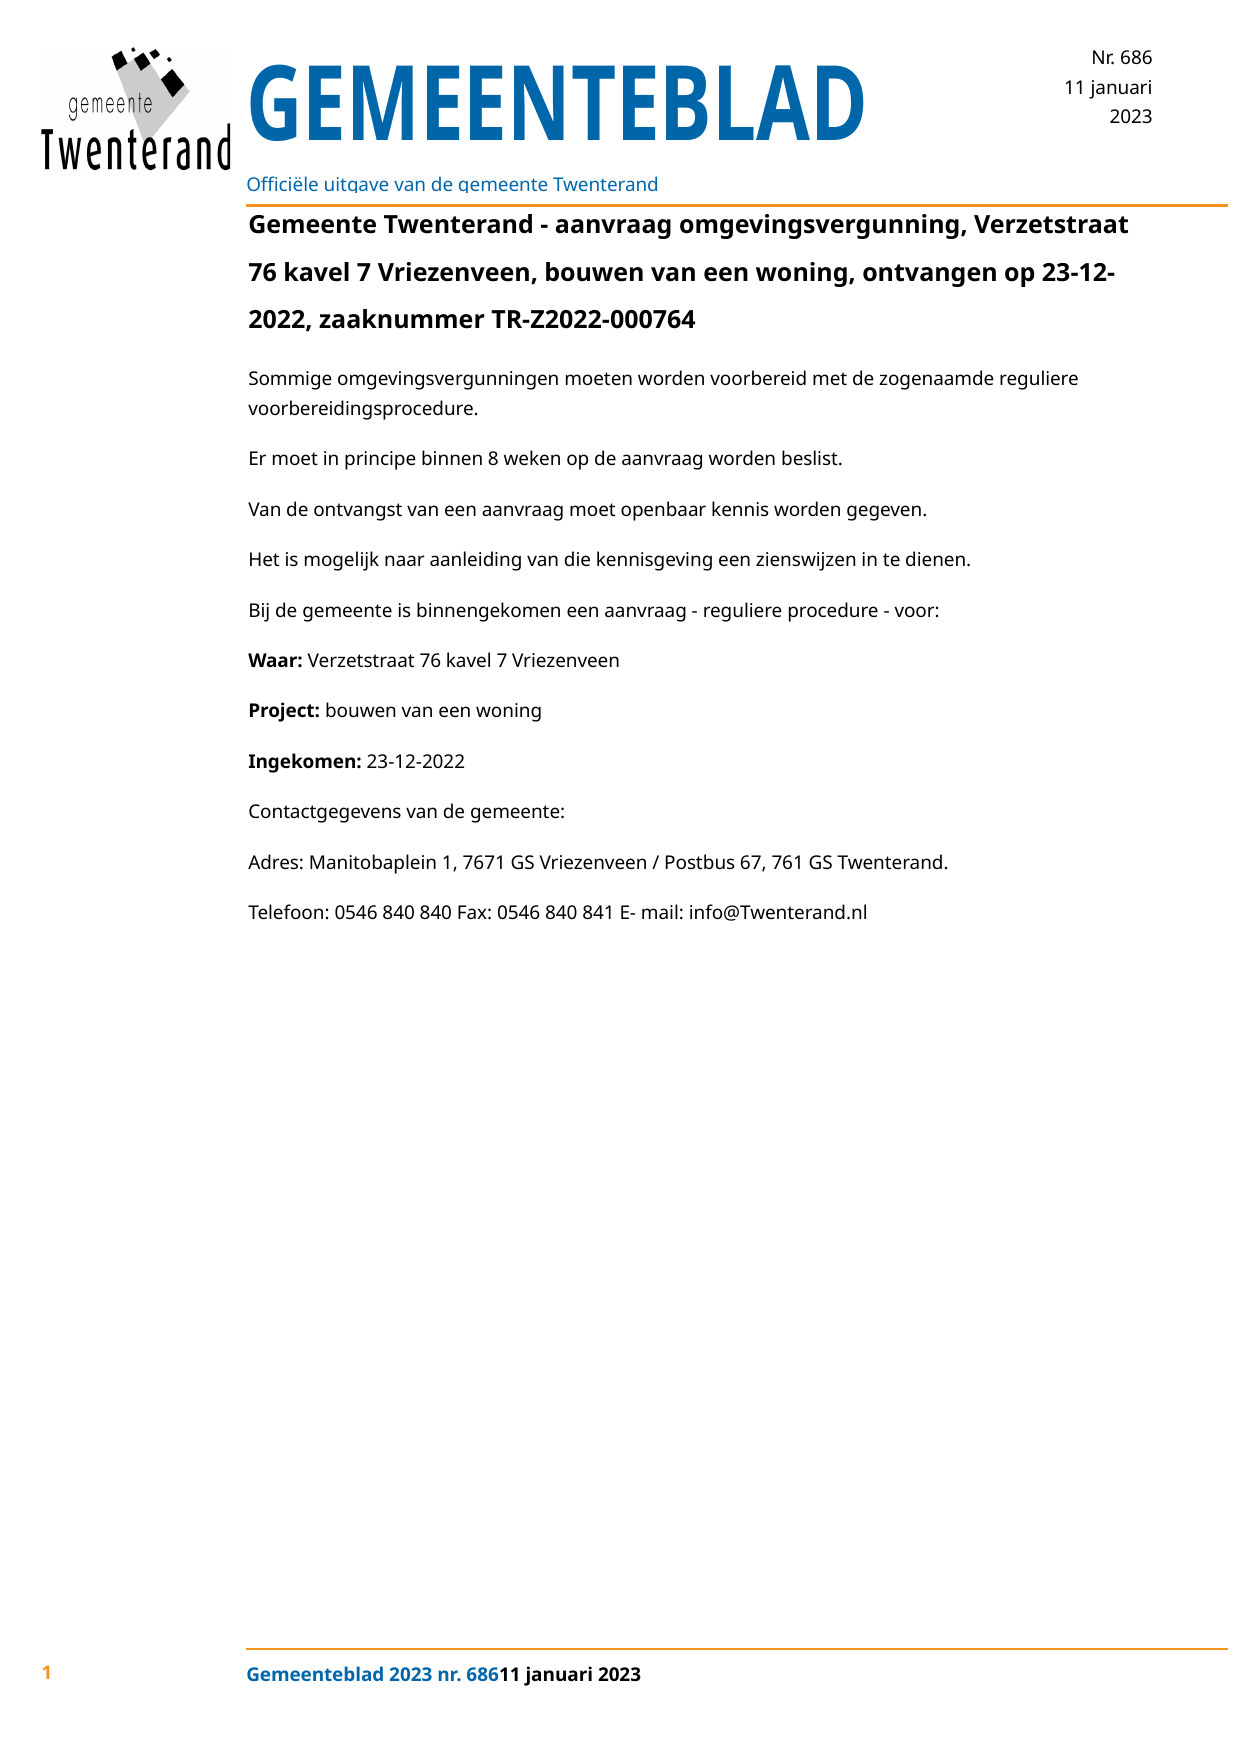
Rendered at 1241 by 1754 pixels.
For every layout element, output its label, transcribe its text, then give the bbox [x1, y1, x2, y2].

text Sommige omgevingsvergunningen moeten worden voorbereid met de zogenaamde reguliere voorbereidingsprocedure. [248, 366, 1152, 421]
text Van de ontvangst van een aanvraag moet openbaar kennis worden gegeven. [248, 496, 1152, 522]
text Telefoon: 0546 840 840 Fax: 0546 840 841 E- mail: info@Twenterand.nl [248, 899, 1152, 925]
text Er moet in principe binnen 8 weken op de aanvraag worden beslist. [248, 446, 1152, 471]
text Bij de gemeente is binnengekomen een aanvraag - reguliere procedure - voor: [248, 597, 1152, 622]
text Waar: Verzetstraat 76 kavel 7 Vriezenveen [248, 647, 1152, 673]
text Ingekomen: 23-12-2022 [248, 748, 1152, 774]
text Contactgegevens van de gemeente: [248, 798, 1152, 824]
text Project: bouwen van een woning [248, 698, 1152, 723]
text Adres: Manitobaplein 1, 7671 GS Vriezenveen / Postbus 67, 761 GS Twenterand. [248, 849, 1152, 874]
picture [41, 47, 231, 172]
text Gemeente Twenterand - aanvraag omgevingsvergunning, Verzetstraat 76 kavel 7 Vriezenveen, bouwen van een woning, ontvangen op 23-12-2022, zaaknummer TR-Z2022-000764 [248, 207, 1152, 336]
text Het is mogelijk naar aanleiding van die kennisgeving een zienswijzen in te dienen. [248, 546, 1152, 572]
